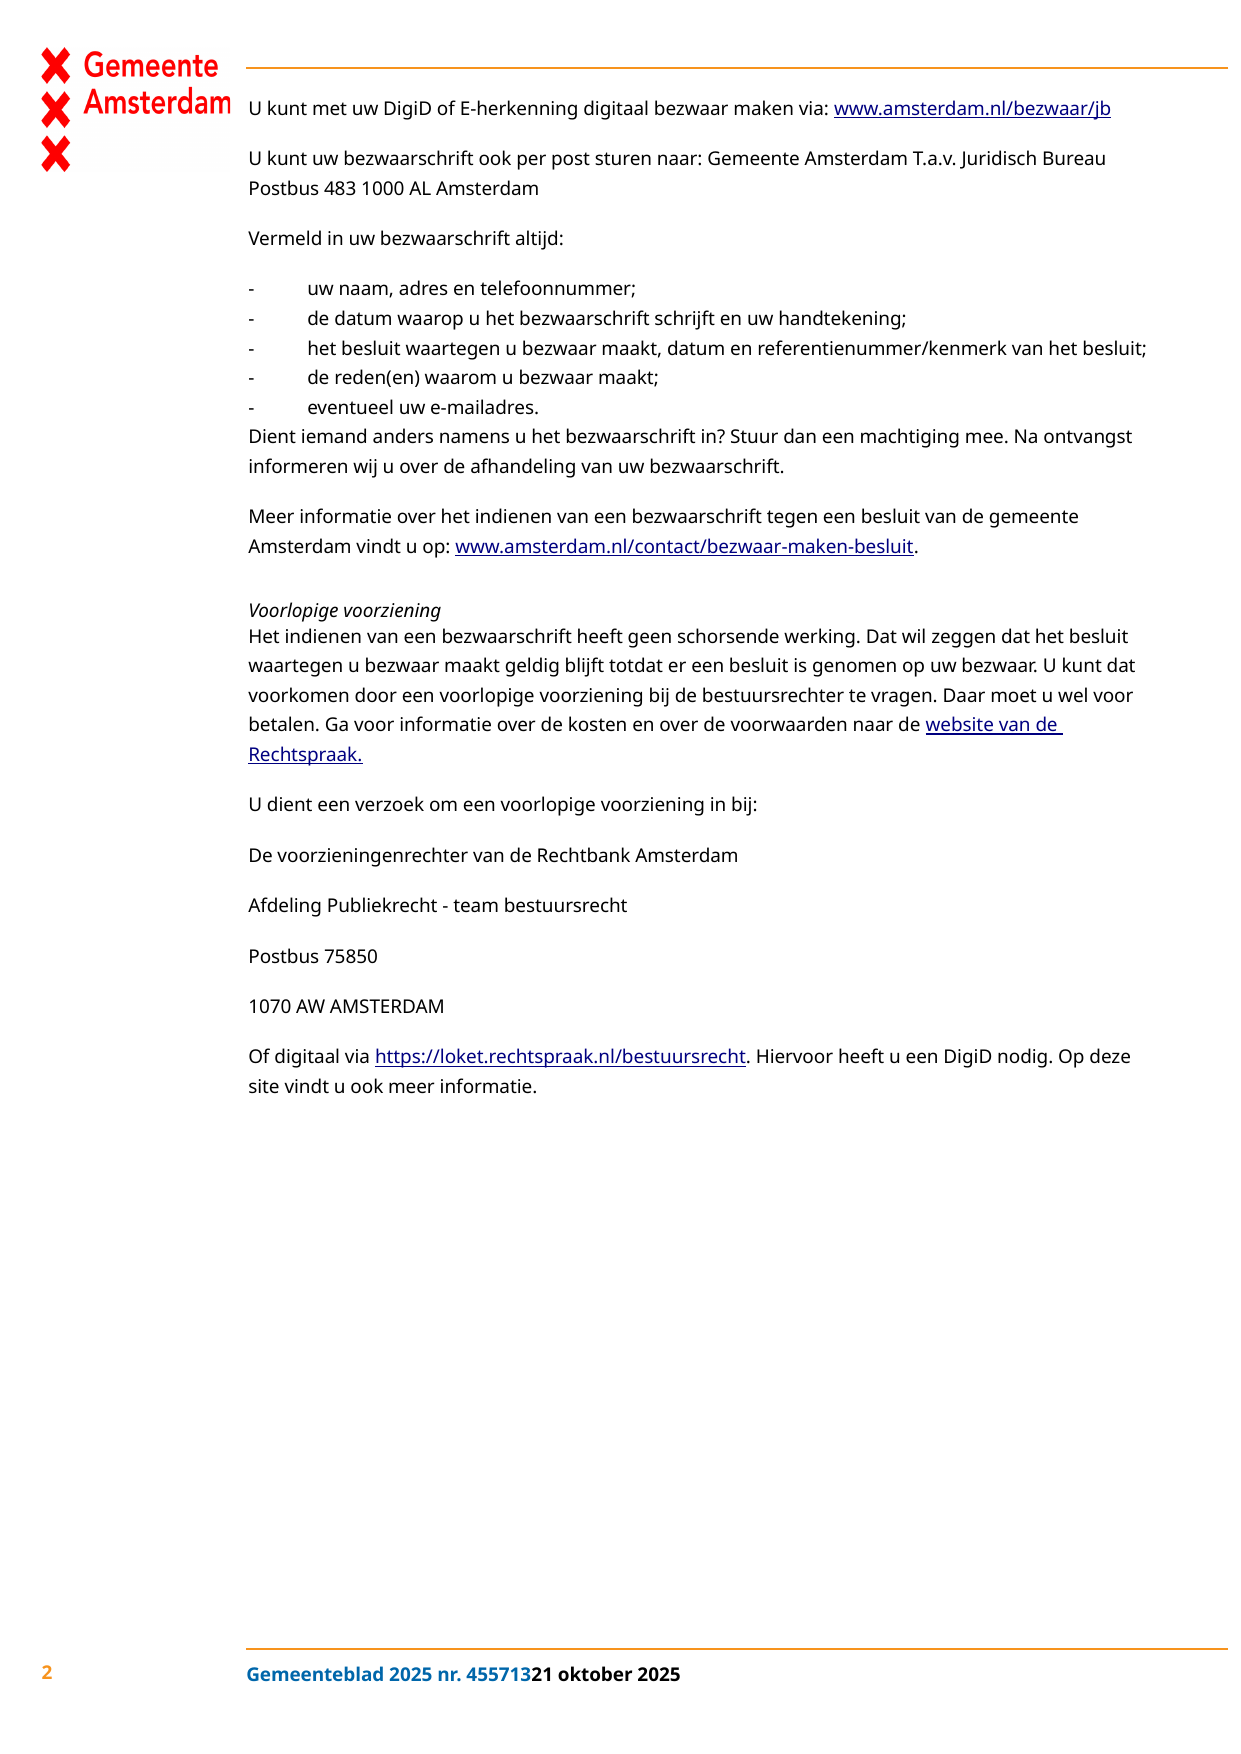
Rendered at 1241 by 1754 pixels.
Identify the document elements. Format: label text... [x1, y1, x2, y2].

text Het indienen van een bezwaarschrift heeft geen schorsende werking. Dat wil zeggen dat het besluit waartegen u bezwaar maakt geldig blijft totdat er een besluit is genomen op uw bezwaar. U kunt dat voorkomen door een voorlopige voorziening bij de bestuursrechter te vragen. Daar moet u wel voor betalen. Ga voor informatie over de kosten en over de voorwaarden naar de website van de Rechtspraak. [248, 623, 1152, 767]
text 1070 AW AMSTERDAM [248, 993, 1152, 1019]
text Dient iemand anders namens u het bezwaarschrift in? Stuur dan een machtiging mee. Na ontvangst informeren wij u over de afhandeling van uw bezwaarschrift. [248, 423, 1152, 479]
list uw naam, adres en telefoonnummer; [248, 276, 1152, 301]
text U dient een verzoek om een voorlopige voorziening in bij: [248, 792, 1152, 817]
text Of digitaal via https://loket.rechtspraak.nl/bestuursrecht. Hiervoor heeft u een DigiD nodig. Op deze site vindt u ook meer informatie. [248, 1044, 1152, 1099]
list de reden(en) waarom u bezwaar maakt; [248, 364, 1152, 390]
text U kunt uw bezwaarschrift ook per post sturen naar: Gemeente Amsterdam T.a.v. Juridisch Bureau Postbus 483 1000 AL Amsterdam [248, 145, 1152, 201]
list de datum waarop u het bezwaarschrift schrijft en uw handtekening; [248, 305, 1152, 331]
list eventueel uw e-mailadres. [248, 394, 1152, 420]
picture [41, 47, 231, 172]
text Afdeling Publiekrecht - team bestuursrecht [248, 892, 1152, 918]
list het besluit waartegen u bezwaar maakt, datum en referentienummer/kenmerk van het besluit; [248, 335, 1152, 361]
text Vermeld in uw bezwaarschrift altijd: [248, 225, 1152, 251]
text Meer informatie over het indienen van een bezwaarschrift tegen een besluit van de gemeente Amsterdam vindt u op: www.amsterdam.nl/contact/bezwaar-maken-besluit. [248, 503, 1152, 559]
text Voorlopige voorziening [248, 597, 1152, 623]
text De voorzieningenrechter van de Rechtbank Amsterdam [248, 842, 1152, 868]
text U kunt met uw DigiD of E-herkenning digitaal bezwaar maken via: www.amsterdam.nl/bezwaar/jb [248, 95, 1152, 121]
text Postbus 75850 [248, 943, 1152, 968]
